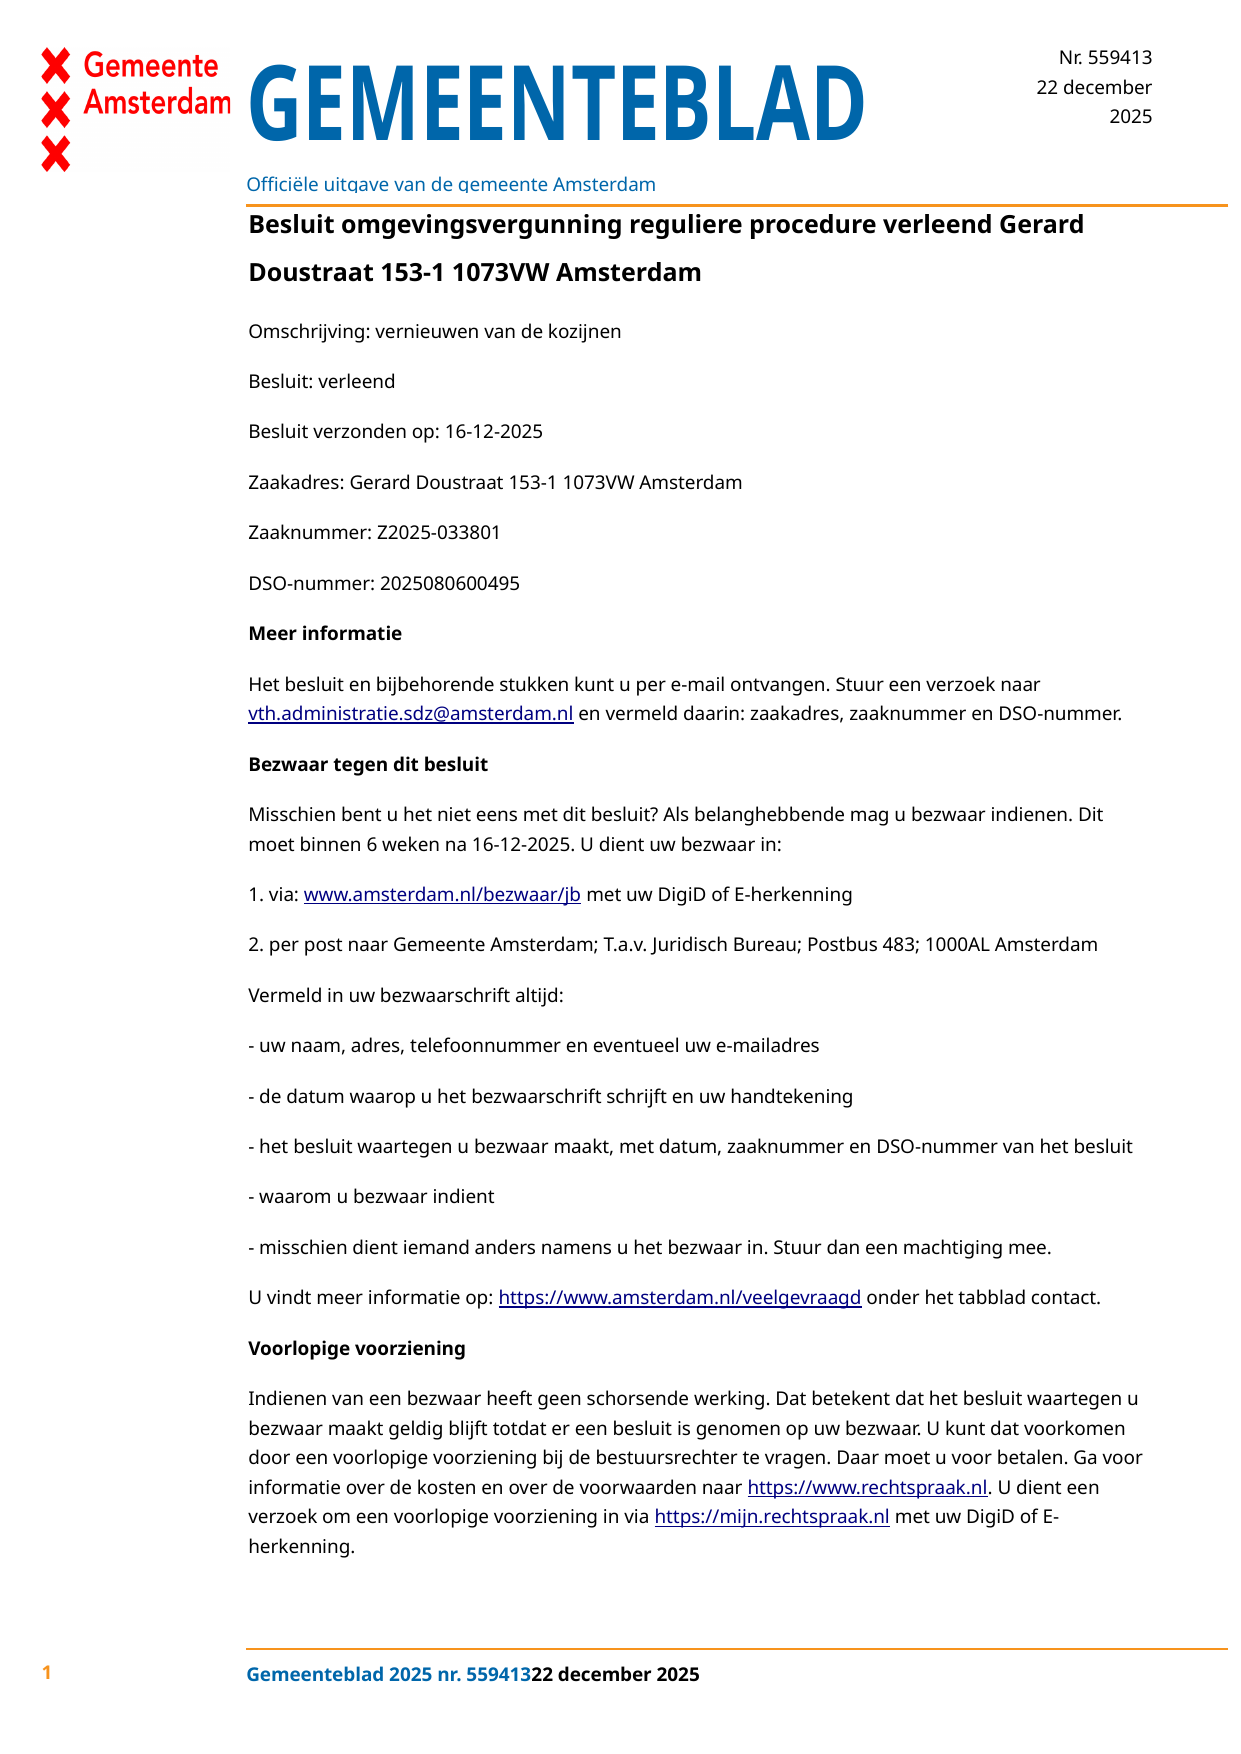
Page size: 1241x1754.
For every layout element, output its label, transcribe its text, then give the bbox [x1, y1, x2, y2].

text - waarom u bezwaar indient [248, 1184, 1152, 1209]
text - het besluit waartegen u bezwaar maakt, met datum, zaaknummer en DSO-nummer van het besluit [248, 1133, 1152, 1159]
text Zaaknummer: Z2025-033801 [248, 519, 1152, 545]
text Misschien bent u het niet eens met dit besluit? Als belanghebbende mag u bezwaar indienen. Dit moet binnen 6 weken na 16-12-2025. U dient uw bezwaar in: [248, 801, 1152, 857]
text Indienen van een bezwaar heeft geen schorsende werking. Dat betekent dat het besluit waartegen u bezwaar maakt geldig blijft totdat er een besluit is genomen op uw bezwaar. U kunt dat voorkomen door een voorlopige voorziening bij de bestuursrechter te vragen. Daar moet u voor betalen. Ga voor informatie over de kosten en over de voorwaarden naar https://www.rechtspraak.nl. U dient een verzoek om een voorlopige voorziening in via https://mijn.rechtspraak.nl met uw DigiD of E-herkenning. [248, 1385, 1152, 1559]
text 2. per post naar Gemeente Amsterdam; T.a.v. Juridisch Bureau; Postbus 483; 1000AL Amsterdam [248, 932, 1152, 957]
text Bezwaar tegen dit besluit [248, 751, 1152, 777]
text Omschrijving: vernieuwen van de kozijnen [248, 318, 1152, 344]
text Vermeld in uw bezwaarschrift altijd: [248, 982, 1152, 1008]
text - misschien dient iemand anders namens u het bezwaar in. Stuur dan een machtiging mee. [248, 1234, 1152, 1260]
text - uw naam, adres, telefoonnummer en eventueel uw e-mailadres [248, 1032, 1152, 1058]
text Zaakadres: Gerard Doustraat 153-1 1073VW Amsterdam [248, 469, 1152, 495]
text Besluit omgevingsvergunning reguliere procedure verleend Gerard Doustraat 153-1 1073VW Amsterdam [248, 207, 1152, 288]
text Besluit: verleend [248, 368, 1152, 394]
text Besluit verzonden op: 16-12-2025 [248, 419, 1152, 444]
text Voorlopige voorziening [248, 1335, 1152, 1361]
picture [41, 47, 231, 172]
text U vindt meer informatie op: https://www.amsterdam.nl/veelgevraagd onder het tabblad contact. [248, 1284, 1152, 1310]
text 1. via: www.amsterdam.nl/bezwaar/jb met uw DigiD of E-herkenning [248, 881, 1152, 907]
text Het besluit en bijbehorende stukken kunt u per e-mail ontvangen. Stuur een verzoek naar vth.administratie.sdz@amsterdam.nl en vermeld daarin: zaakadres, zaaknummer en DSO-nummer. [248, 671, 1152, 726]
text - de datum waarop u het bezwaarschrift schrijft en uw handtekening [248, 1083, 1152, 1109]
text DSO-nummer: 2025080600495 [248, 570, 1152, 596]
text Meer informatie [248, 620, 1152, 646]
